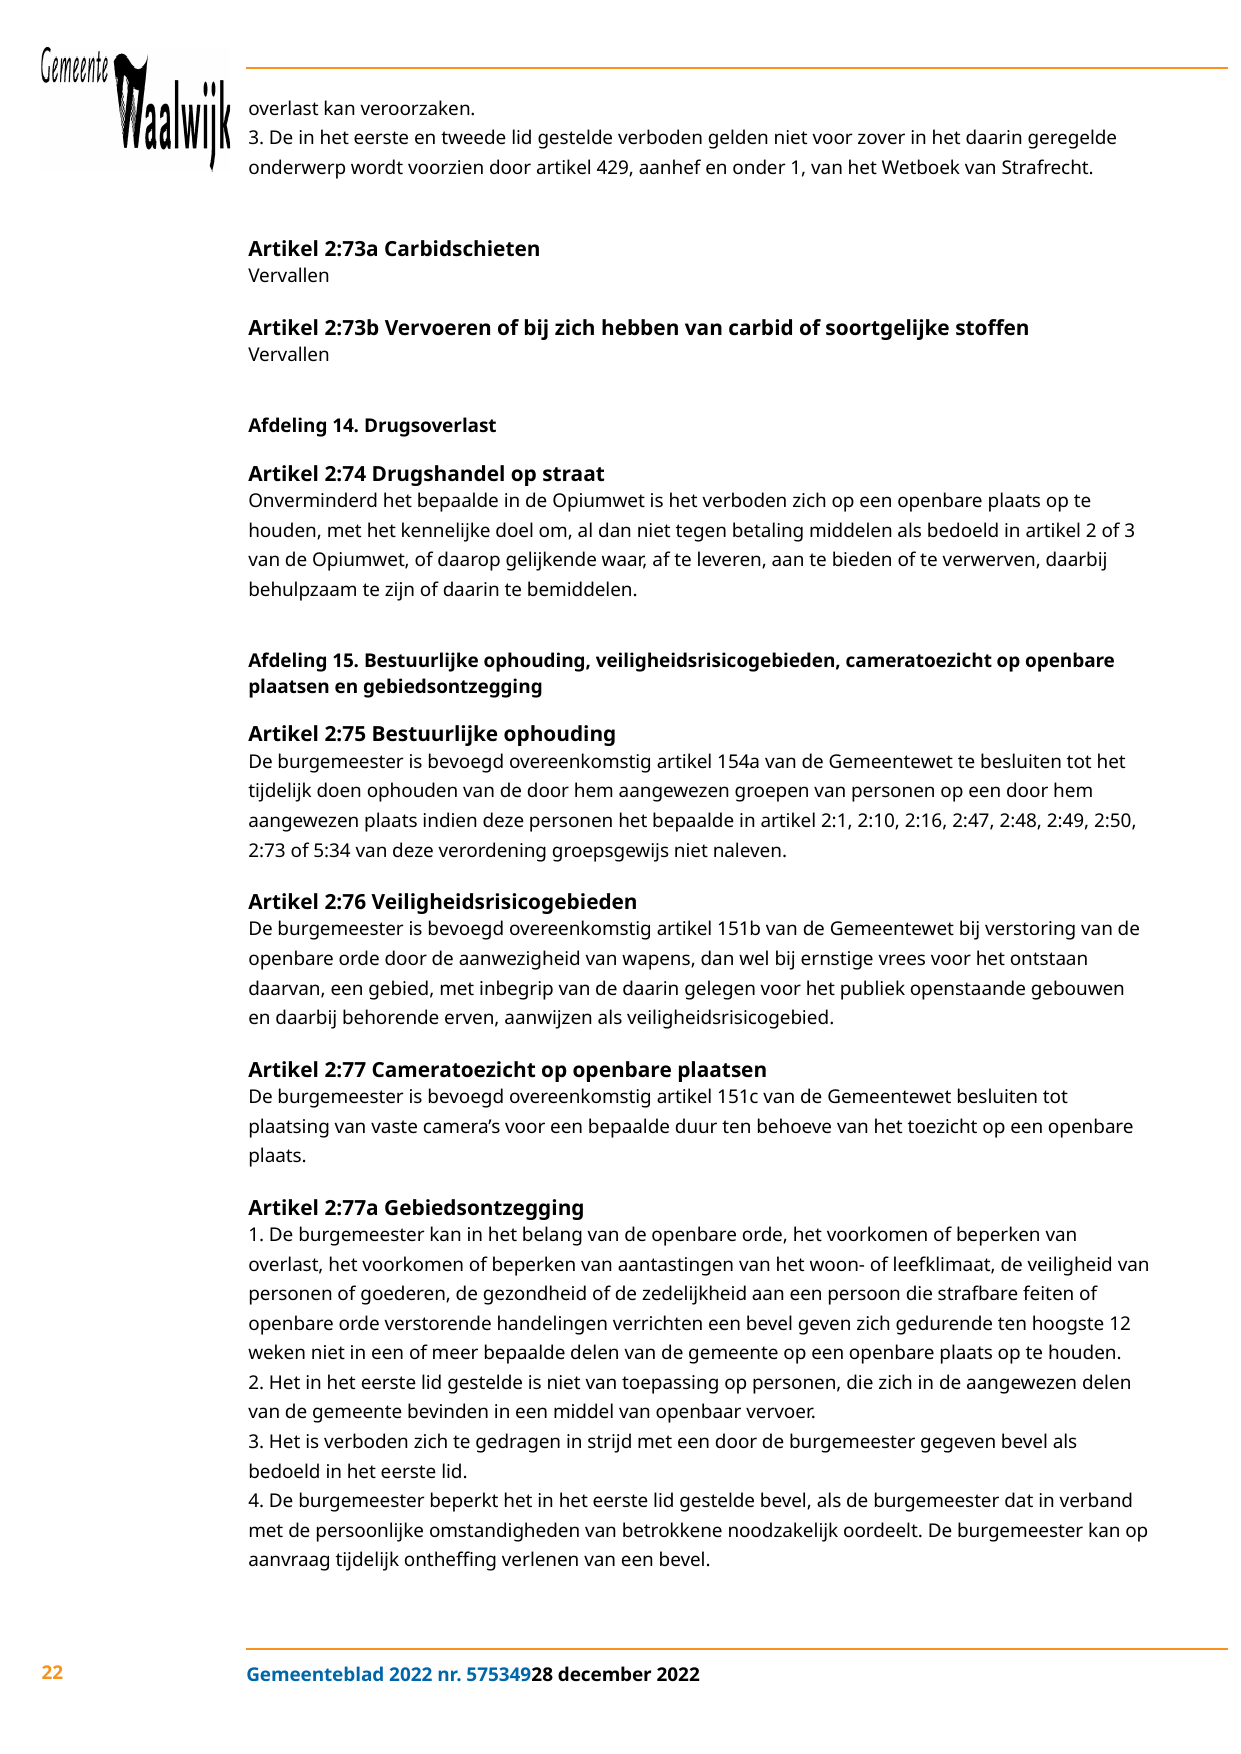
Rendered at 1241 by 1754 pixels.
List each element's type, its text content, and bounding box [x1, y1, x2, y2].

text Artikel 2:75 Bestuurlijke ophouding [248, 719, 1152, 748]
text Artikel 2:76 Veiligheidsrisicogebieden [248, 887, 1152, 916]
text Vervallen [248, 262, 1152, 288]
text De burgemeester is bevoegd overeenkomstig artikel 151c van de Gemeentewet besluiten tot plaatsing van vaste camera’s voor een bepaalde duur ten behoeve van het toezicht op een openbare plaats. [248, 1083, 1152, 1168]
text De burgemeester is bevoegd overeenkomstig artikel 154a van de Gemeentewet te besluiten tot het tijdelijk doen ophouden van de door hem aangewezen groepen van personen op een door hem aangewezen plaats indien deze personen het bepaalde in artikel 2:1, 2:10, 2:16, 2:47, 2:48, 2:49, 2:50, 2:73 of 5:34 van deze verordening groepsgewijs niet naleven. [248, 748, 1152, 862]
text Afdeling 15. Bestuurlijke ophouding, veiligheidsrisicogebieden, cameratoezicht op openbare plaatsen en gebiedsontzegging [248, 647, 1152, 699]
text Afdeling 14. Drugsoverlast [248, 412, 1152, 438]
text Vervallen [248, 341, 1152, 367]
text 2. Het in het eerste lid gestelde is niet van toepassing op personen, die zich in de aangewezen delen van de gemeente bevinden in een middel van openbaar vervoer. [248, 1369, 1152, 1424]
text 1. De burgemeester kan in het belang van de openbare orde, het voorkomen of beperken van overlast, het voorkomen of beperken van aantastingen van het woon- of leefklimaat, de veiligheid van personen of goederen, de gezondheid of de zedelijkheid aan een persoon die strafbare feiten of openbare orde verstorende handelingen verrichten een bevel geven zich gedurende ten hoogste 12 weken niet in een of meer bepaalde delen van de gemeente op een openbare plaats op te houden. [248, 1221, 1152, 1365]
picture [41, 47, 231, 172]
text De burgemeester is bevoegd overeenkomstig artikel 151b van de Gemeentewet bij verstoring van de openbare orde door de aanwezigheid van wapens, dan wel bij ernstige vrees voor het ontstaan daarvan, een gebied, met inbegrip van de daarin gelegen voor het publiek openstaande gebouwen en daarbij behorende erven, aanwijzen als veiligheidsrisicogebied. [248, 916, 1152, 1030]
text Artikel 2:77 Cameratoezicht op openbare plaatsen [248, 1055, 1152, 1083]
text Artikel 2:73b Vervoeren of bij zich hebben van carbid of soortgelijke stoffen [248, 313, 1152, 341]
text 3. Het is verboden zich te gedragen in strijd met een door de burgemeester gegeven bevel als bedoeld in het eerste lid. [248, 1428, 1152, 1484]
text 3. De in het eerste en tweede lid gestelde verboden gelden niet voor zover in het daarin geregelde onderwerp wordt voorzien door artikel 429, aanhef en onder 1, van het Wetboek van Strafrecht. [248, 124, 1152, 180]
text Artikel 2:73a Carbidschieten [248, 234, 1152, 262]
text Artikel 2:74 Drugshandel op straat [248, 459, 1152, 487]
text 4. De burgemeester beperkt het in het eerste lid gestelde bevel, als de burgemeester dat in verband met de persoonlijke omstandigheden van betrokkene noodzakelijk oordeelt. De burgemeester kan op aanvraag tijdelijk ontheffing verlenen van een bevel. [248, 1487, 1152, 1572]
text Artikel 2:77a Gebiedsontzegging [248, 1193, 1152, 1221]
text Onverminderd het bepaalde in de Opiumwet is het verboden zich op een openbare plaats op te houden, met het kennelijke doel om, al dan niet tegen betaling middelen als bedoeld in artikel 2 of 3 van de Opiumwet, of daarop gelijkende waar, af te leveren, aan te bieden of te verwerven, daarbij behulpzaam te zijn of daarin te bemiddelen. [248, 487, 1152, 602]
text overlast kan veroorzaken. [248, 95, 1152, 121]
